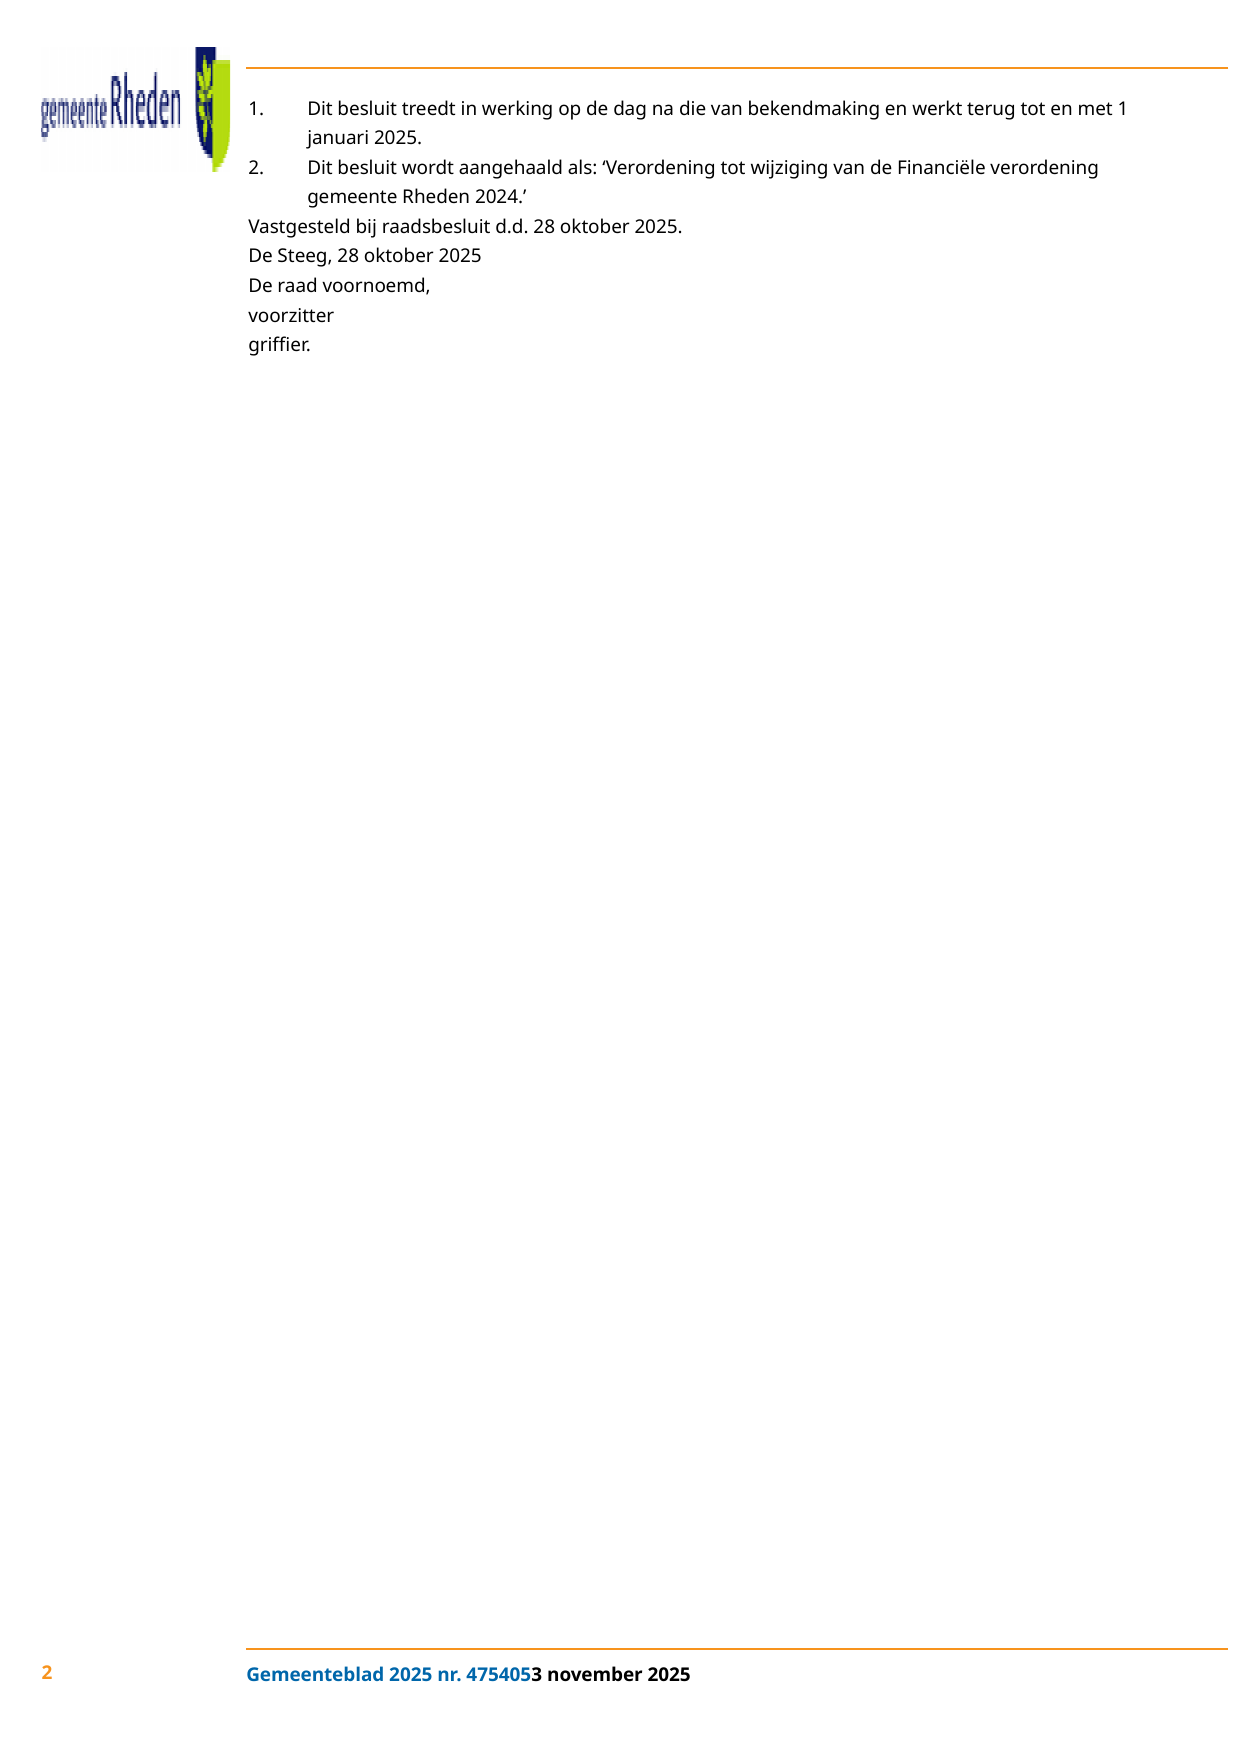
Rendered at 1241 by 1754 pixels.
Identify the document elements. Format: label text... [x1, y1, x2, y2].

text Vastgesteld bij raadsbesluit d.d. 28 oktober 2025. [248, 213, 1152, 239]
picture [41, 47, 231, 172]
text De raad voornoemd, [248, 272, 1152, 298]
list Dit besluit treedt in werking op de dag na die van bekendmaking en werkt terug tot en met 1 januari 2025. [248, 95, 1152, 150]
text griffier. [248, 331, 1152, 357]
list Dit besluit wordt aangehaald als: ‘Verordening tot wijziging van de Financiële verordening gemeente Rheden 2024.’ [248, 154, 1152, 209]
text voorzitter [248, 302, 1152, 328]
text De Steeg, 28 oktober 2025 [248, 243, 1152, 268]
